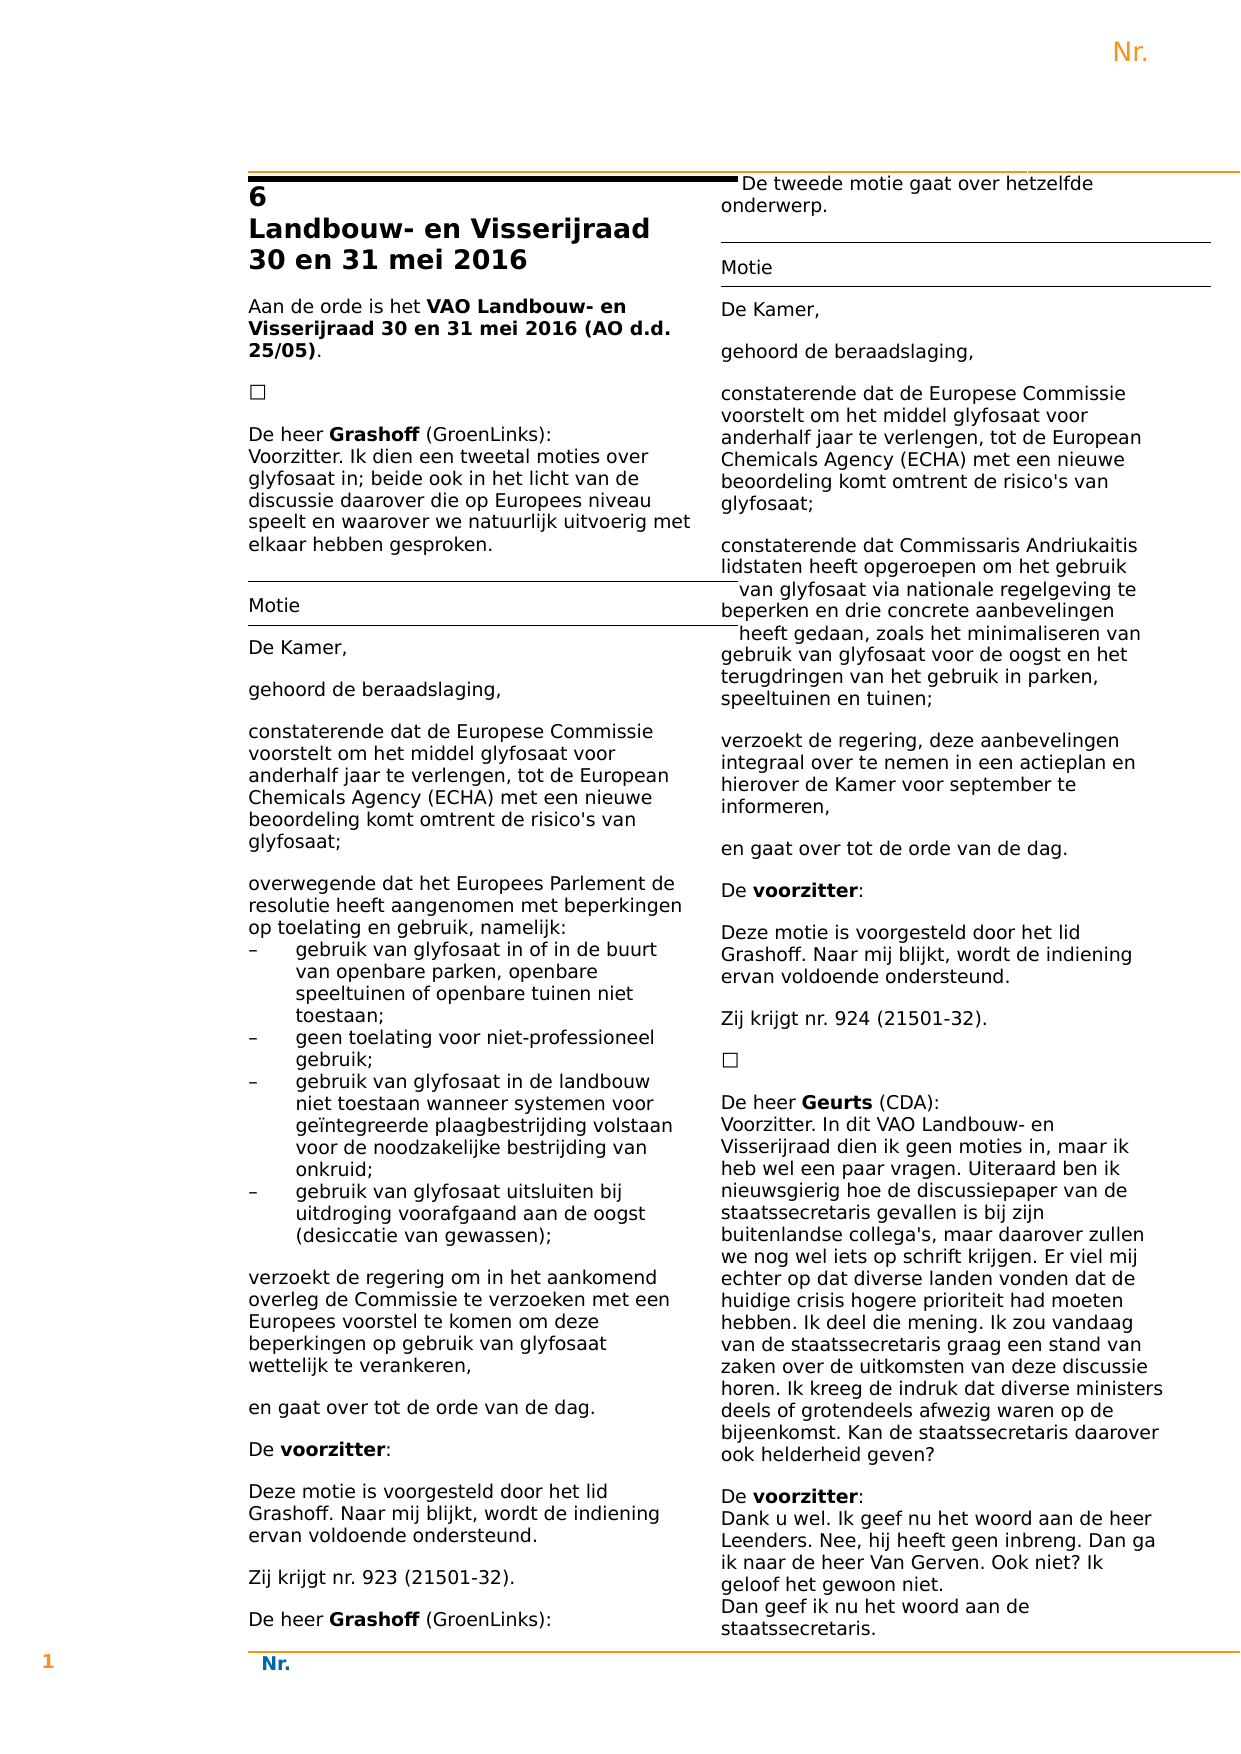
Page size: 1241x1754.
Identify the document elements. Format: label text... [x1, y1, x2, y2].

text Motie [248, 595, 691, 617]
text Motie [721, 257, 1163, 279]
text en gaat over tot de orde van de dag. [248, 1397, 691, 1419]
text Aan de orde is het VAO Landbouw- en Visserijraad 30 en 31 mei 2016 (AO d.d. 25/05). [248, 296, 691, 362]
text Zij krijgt nr. 924 (21501-32). [721, 1008, 1163, 1030]
text verzoekt de regering, deze aanbevelingen integraal over te nemen in een actieplan en hierover de Kamer voor september te informeren, [721, 730, 1163, 818]
text constaterende dat de Europese Commissie voorstelt om het middel glyfosaat voor anderhalf jaar te verlengen, tot de European Chemicals Agency (ECHA) met een nieuwe beoordeling komt omtrent de risico's van glyfosaat; [248, 721, 691, 853]
text De voorzitter: [248, 1439, 691, 1461]
text Zij krijgt nr. 923 (21501-32). [248, 1567, 691, 1588]
text De heer Geurts (CDA): [721, 1092, 1163, 1114]
text Deze motie is voorgesteld door het lid Grashoff. Naar mij blijkt, wordt de indiening ervan voldoende ondersteund. [721, 922, 1163, 988]
text overwegende dat het Europees Parlement de resolutie heeft aangenomen met beperkingen op toelating en gebruik, namelijk: [248, 873, 691, 939]
text gehoord de beraadslaging, [721, 341, 1163, 363]
text gehoord de beraadslaging, [248, 679, 691, 701]
text Dank u wel. Ik geef nu het woord aan de heer Leenders. Nee, hij heeft geen inbreng. Dan ga ik naar de heer Van Gerven. Ook niet? Ik geloof het gewoon niet. [721, 1508, 1163, 1596]
list gebruik van glyfosaat uitsluiten bij uitdroging voorafgaand aan de oogst (desiccatie van gewassen); [248, 1181, 691, 1247]
text De heer Grashoff (GroenLinks): [248, 423, 691, 446]
text ⬜ [721, 1050, 1163, 1072]
text en gaat over tot de orde van de dag. [721, 838, 1163, 860]
text De tweede motie gaat over hetzelfde onderwerp. [721, 173, 1163, 217]
text constaterende dat de Europese Commissie voorstelt om het middel glyfosaat voor anderhalf jaar te verlengen, tot de European Chemicals Agency (ECHA) met een nieuwe beoordeling komt omtrent de risico's van glyfosaat; [721, 383, 1163, 514]
text verzoekt de regering om in het aankomend overleg de Commissie te verzoeken met een Europees voorstel te komen om deze beperkingen op gebruik van glyfosaat wettelijk te verankeren, [248, 1267, 691, 1377]
text De Kamer, [248, 637, 691, 659]
text Voorzitter. Ik dien een tweetal moties over glyfosaat in; beide ook in het licht van de discussie daarover die op Europees niveau speelt en waarover we natuurlijk uitvoerig met elkaar hebben gesproken. [248, 446, 691, 555]
text De voorzitter: [721, 1486, 1163, 1508]
list geen toelating voor niet-professioneel gebruik; [248, 1027, 691, 1071]
text ⬜ [248, 382, 691, 403]
text Deze motie is voorgesteld door het lid Grashoff. Naar mij blijkt, wordt de indiening ervan voldoende ondersteund. [248, 1481, 691, 1547]
list gebruik van glyfosaat in de landbouw niet toestaan wanneer systemen voor geïntegreerde plaagbestrijding volstaan voor de noodzakelijke bestrijding van onkruid; [248, 1071, 691, 1181]
text De voorzitter: [721, 880, 1163, 902]
text constaterende dat Commissaris Andriukaitis lidstaten heeft opgeroepen om het gebruik van glyfosaat via nationale regelgeving te beperken en drie concrete aanbevelingen heeft gedaan, zoals het minimaliseren van gebruik van glyfosaat voor de oogst en het terugdringen van het gebruik in parken, speeltuinen en tuinen; [721, 534, 1163, 710]
text Dan geef ik nu het woord aan de staatssecretaris. [721, 1596, 1163, 1639]
text Voorzitter. In dit VAO Landbouw- en Visserijraad dien ik geen moties in, maar ik heb wel een paar vragen. Uiteraard ben ik nieuwsgierig hoe de discussiepaper van de staatssecretaris gevallen is bij zijn buitenlandse collega's, maar daarover zullen we nog wel iets op schrift krijgen. Er viel mij echter op dat diverse landen vonden dat de huidige crisis hogere prioriteit had moeten hebben. Ik deel die mening. Ik zou vandaag van de staatssecretaris graag een stand van zaken over de uitkomsten van deze discussie horen. Ik kreeg de indruk dat diverse ministers deels of grotendeels afwezig waren op de bijeenkomst. Kan de staatssecretaris daarover ook helderheid geven? [721, 1114, 1163, 1466]
title 6 Landbouw- en Visserijraad 30 en 31 mei 2016 [248, 182, 691, 276]
list gebruik van glyfosaat in of in de buurt van openbare parken, openbare speeltuinen of openbare tuinen niet toestaan; [248, 939, 691, 1027]
text De Kamer, [721, 299, 1163, 321]
text De heer Grashoff (GroenLinks): [248, 1608, 691, 1631]
